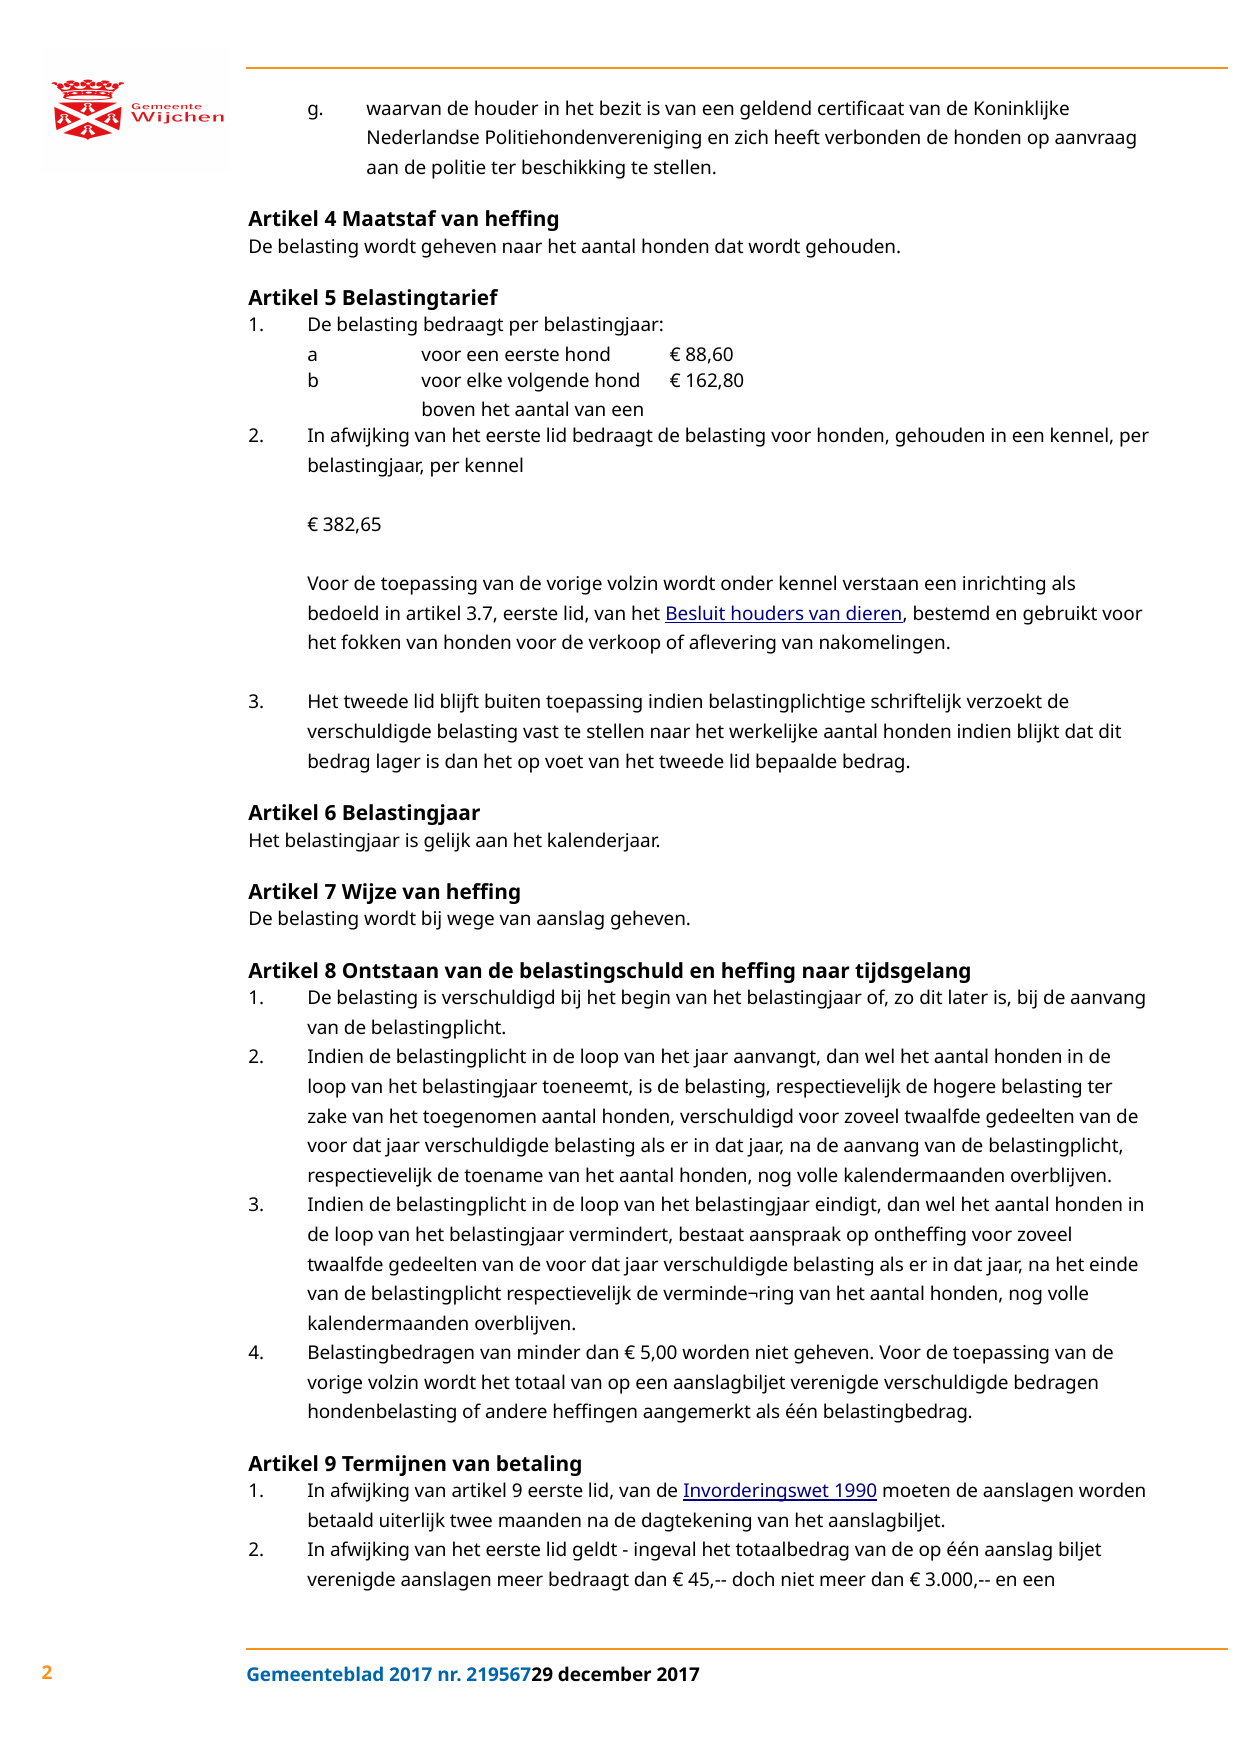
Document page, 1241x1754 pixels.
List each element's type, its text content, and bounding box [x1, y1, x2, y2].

list Indien de belastingplicht in de loop van het belastingjaar eindigt, dan wel het aantal honden in de loop van het belastingjaar vermindert, bestaat aanspraak op ontheffing voor zoveel twaalfde gedeelten van de voor dat jaar verschuldigde belasting als er in dat jaar, na het einde van de belastingplicht respectievelijk de verminde¬ring van het aantal honden, nog volle kalendermaanden overblijven. [248, 1192, 1152, 1336]
picture [41, 47, 231, 172]
table_cell b [307, 367, 421, 422]
text Artikel 4 Maatstaf van heffing [248, 204, 1152, 233]
list waarvan de houder in het bezit is van een geldend certificaat van de Koninklijke Nederlandse Politiehondenvereniging en zich heeft verbonden de honden op aanvraag aan de politie ter beschikking te stellen. [307, 95, 1152, 180]
table_cell voor elke volgende hond boven het aantal van een [421, 367, 669, 422]
list De belasting is verschuldigd bij het begin van het belastingjaar of, zo dit later is, bij de aanvang van de belastingplicht. [248, 984, 1152, 1040]
list Voor de toepassing van de vorige volzin wordt onder kennel verstaan een inrichting als bedoeld in artikel 3.7, eerste lid, van het Besluit houders van dieren, bestemd en gebruikt voor het fokken van honden voor de verkoop of aflevering van nakomelingen. [248, 570, 1152, 655]
text De belasting wordt geheven naar het aantal honden dat wordt gehouden. [248, 233, 1152, 258]
list Indien de belastingplicht in de loop van het jaar aanvangt, dan wel het aantal honden in de loop van het belastingjaar toeneemt, is de belasting, respectievelijk de hogere belasting ter zake van het toegenomen aantal honden, verschuldigd voor zoveel twaalfde gedeelten van de voor dat jaar verschuldigde belasting als er in dat jaar, na de aanvang van de belastingplicht, respectievelijk de toename van het aantal honden, nog volle kalendermaanden overblijven. [248, 1044, 1152, 1188]
text De belasting wordt bij wege van aanslag geheven. [248, 906, 1152, 931]
table_header voor een eerste hond [421, 341, 669, 367]
table_cell € 162,80 [670, 367, 868, 422]
table_header a [307, 341, 421, 367]
list In afwijking van het eerste lid bedraagt de belasting voor honden, gehouden in een kennel, per belastingjaar, per kennel [248, 422, 1152, 478]
list Het tweede lid blijft buiten toepassing indien belastingplichtige schriftelijk verzoekt de verschuldigde belasting vast te stellen naar het werkelijke aantal honden indien blijkt dat dit bedrag lager is dan het op voet van het tweede lid bepaalde bedrag. [248, 689, 1152, 774]
text Het belastingjaar is gelijk aan het kalenderjaar. [248, 827, 1152, 852]
list De belasting bedraagt per belastingjaar: [248, 312, 1152, 337]
text Artikel 6 Belastingjaar [248, 798, 1152, 827]
text Artikel 5 Belastingtarief [248, 283, 1152, 312]
text Artikel 7 Wijze van heffing [248, 877, 1152, 906]
list In afwijking van het eerste lid geldt - ingeval het totaalbedrag van de op één aanslag biljet verenigde aanslagen meer bedraagt dan € 45,-- doch niet meer dan € 3.000,-- en een [248, 1537, 1152, 1592]
list Belastingbedragen van minder dan € 5,00 worden niet geheven. Voor de toepassing van de vorige volzin wordt het totaal van op een aanslagbiljet verenigde verschuldigde bedragen hondenbelasting of andere heffingen aangemerkt als één belastingbedrag. [248, 1339, 1152, 1424]
text Artikel 8 Ontstaan van de belastingschuld en heffing naar tijdsgelang [248, 956, 1152, 984]
text Artikel 9 Termijnen van betaling [248, 1449, 1152, 1477]
list € 382,65 [248, 511, 1152, 537]
table_header € 88,60 [670, 341, 868, 367]
list In afwijking van artikel 9 eerste lid, van de Invorderingswet 1990 moeten de aanslagen worden betaald uiterlijk twee maanden na de dagtekening van het aanslagbiljet. [248, 1477, 1152, 1533]
